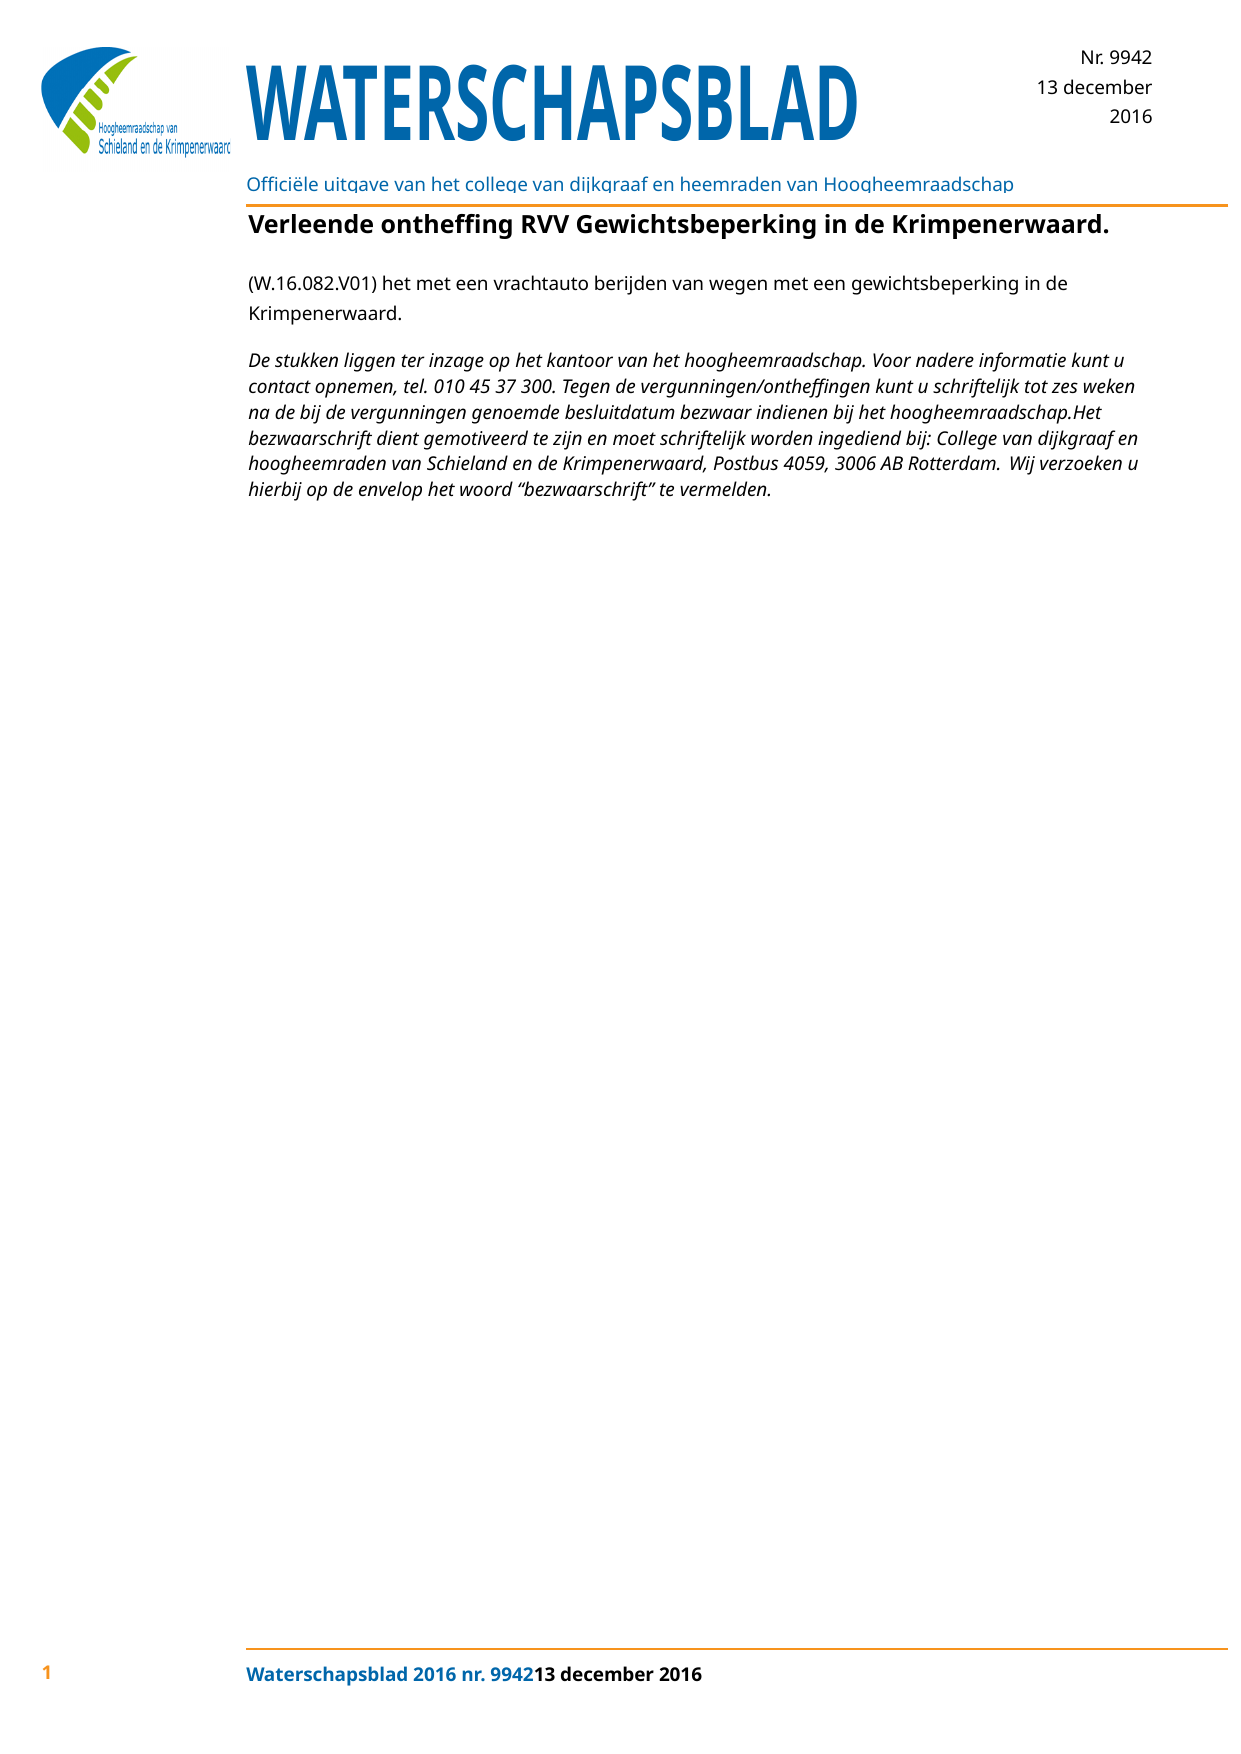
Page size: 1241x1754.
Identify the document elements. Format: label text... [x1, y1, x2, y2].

picture [41, 47, 231, 172]
text (W.16.082.V01) het met een vrachtauto berijden van wegen met een gewichtsbeperking in de Krimpenerwaard. [248, 270, 1152, 326]
text Verleende ontheffing RVV Gewichtsbeperking in de Krimpenerwaard. [248, 207, 1152, 241]
text De stukken liggen ter inzage op het kantoor van het hoogheemraadschap. Voor nadere informatie kunt u contact opnemen, tel. 010 45 37 300. Tegen de vergunningen/ontheffingen kunt u schriftelijk tot zes weken na de bij de vergunningen genoemde besluitdatum bezwaar indienen bij het hoogheemraadschap.Het bezwaarschrift dient gemotiveerd te zijn en moet schriftelijk worden ingediend bij: College van dijkgraaf en hoogheemraden van Schieland en de Krimpenerwaard, Postbus 4059, 3006 AB Rotterdam. Wij verzoeken u hierbij op de envelop het woord “bezwaarschrift” te vermelden. [248, 348, 1152, 502]
